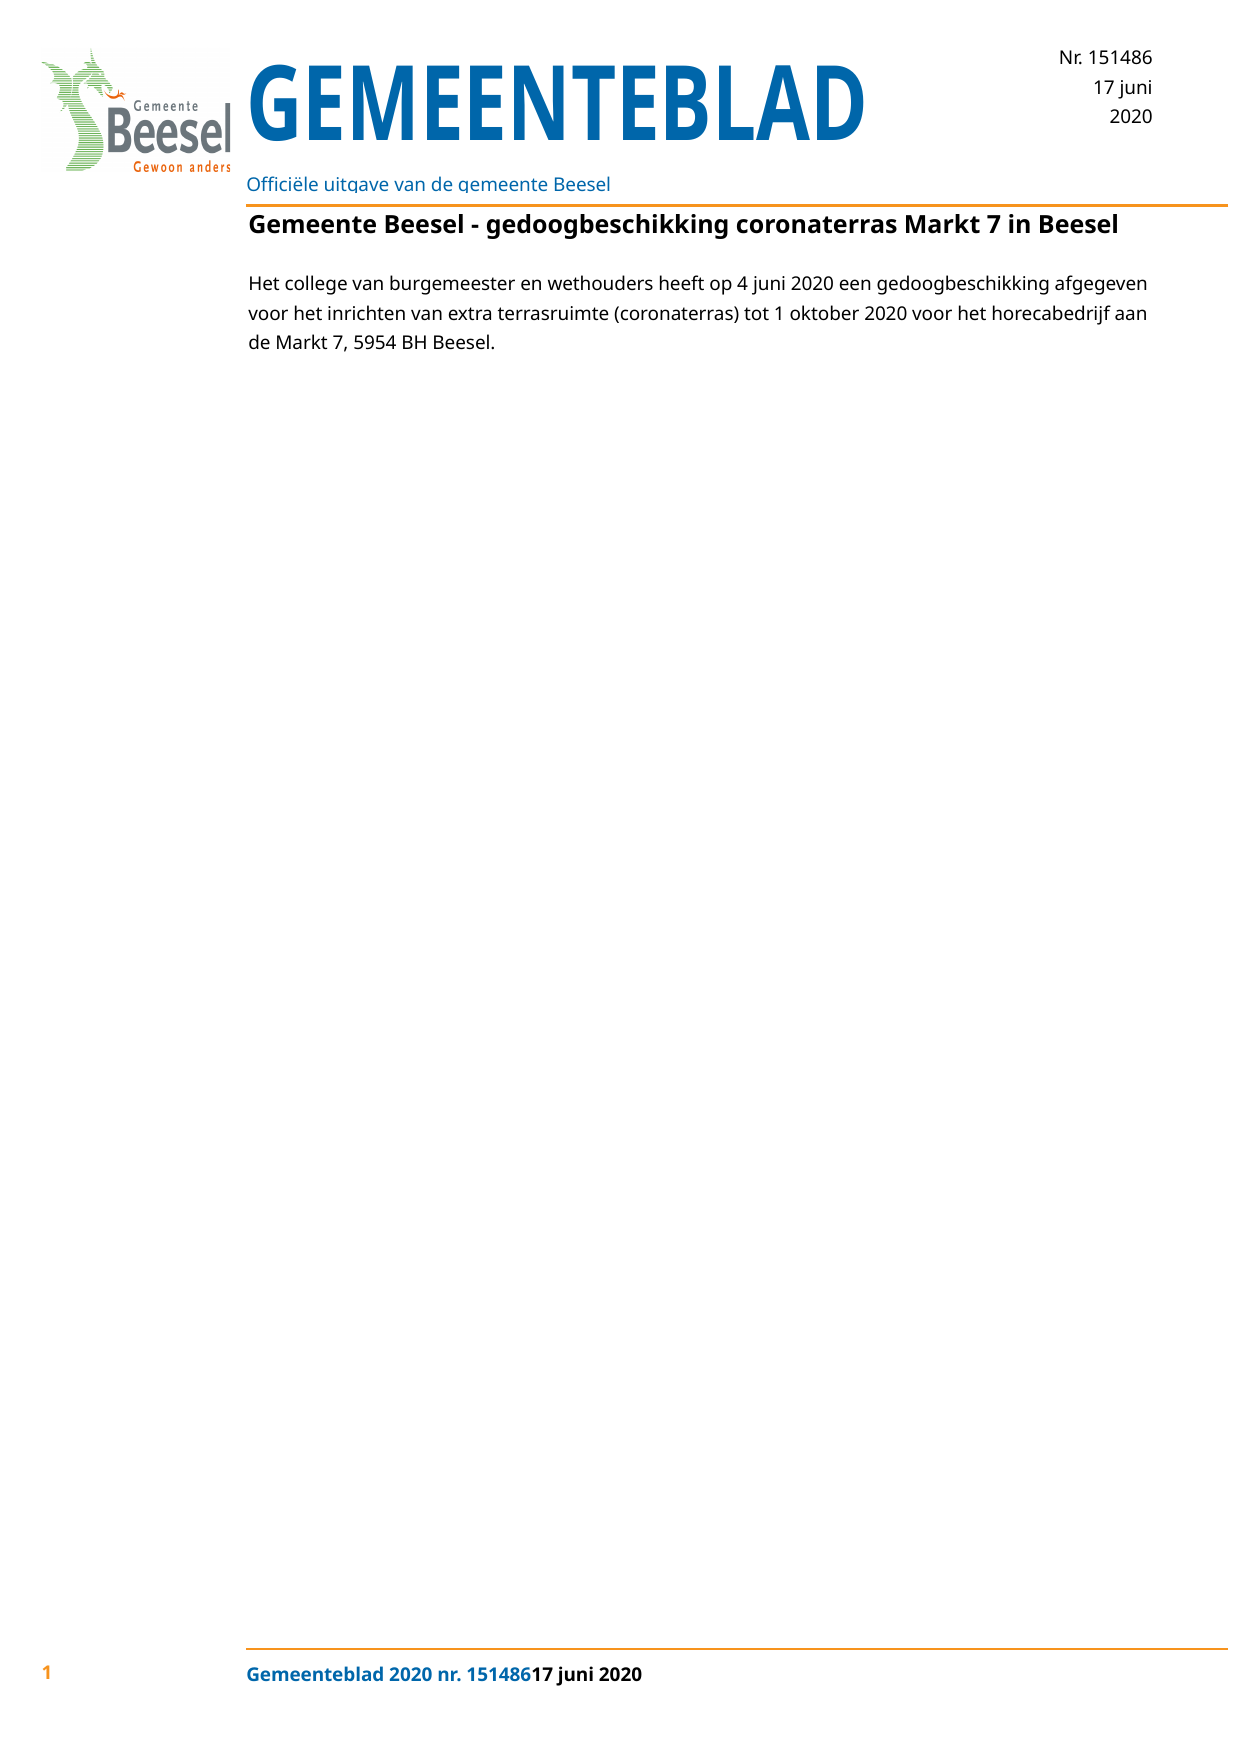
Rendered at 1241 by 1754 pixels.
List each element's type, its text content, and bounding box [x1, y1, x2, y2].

picture [41, 47, 231, 172]
text Het college van burgemeester en wethouders heeft op 4 juni 2020 een gedoogbeschikking afgegeven voor het inrichten van extra terrasruimte (coronaterras) tot 1 oktober 2020 voor het horecabedrijf aan de Markt 7, 5954 BH Beesel. [248, 270, 1152, 355]
text Gemeente Beesel - gedoogbeschikking coronaterras Markt 7 in Beesel [248, 207, 1152, 241]
